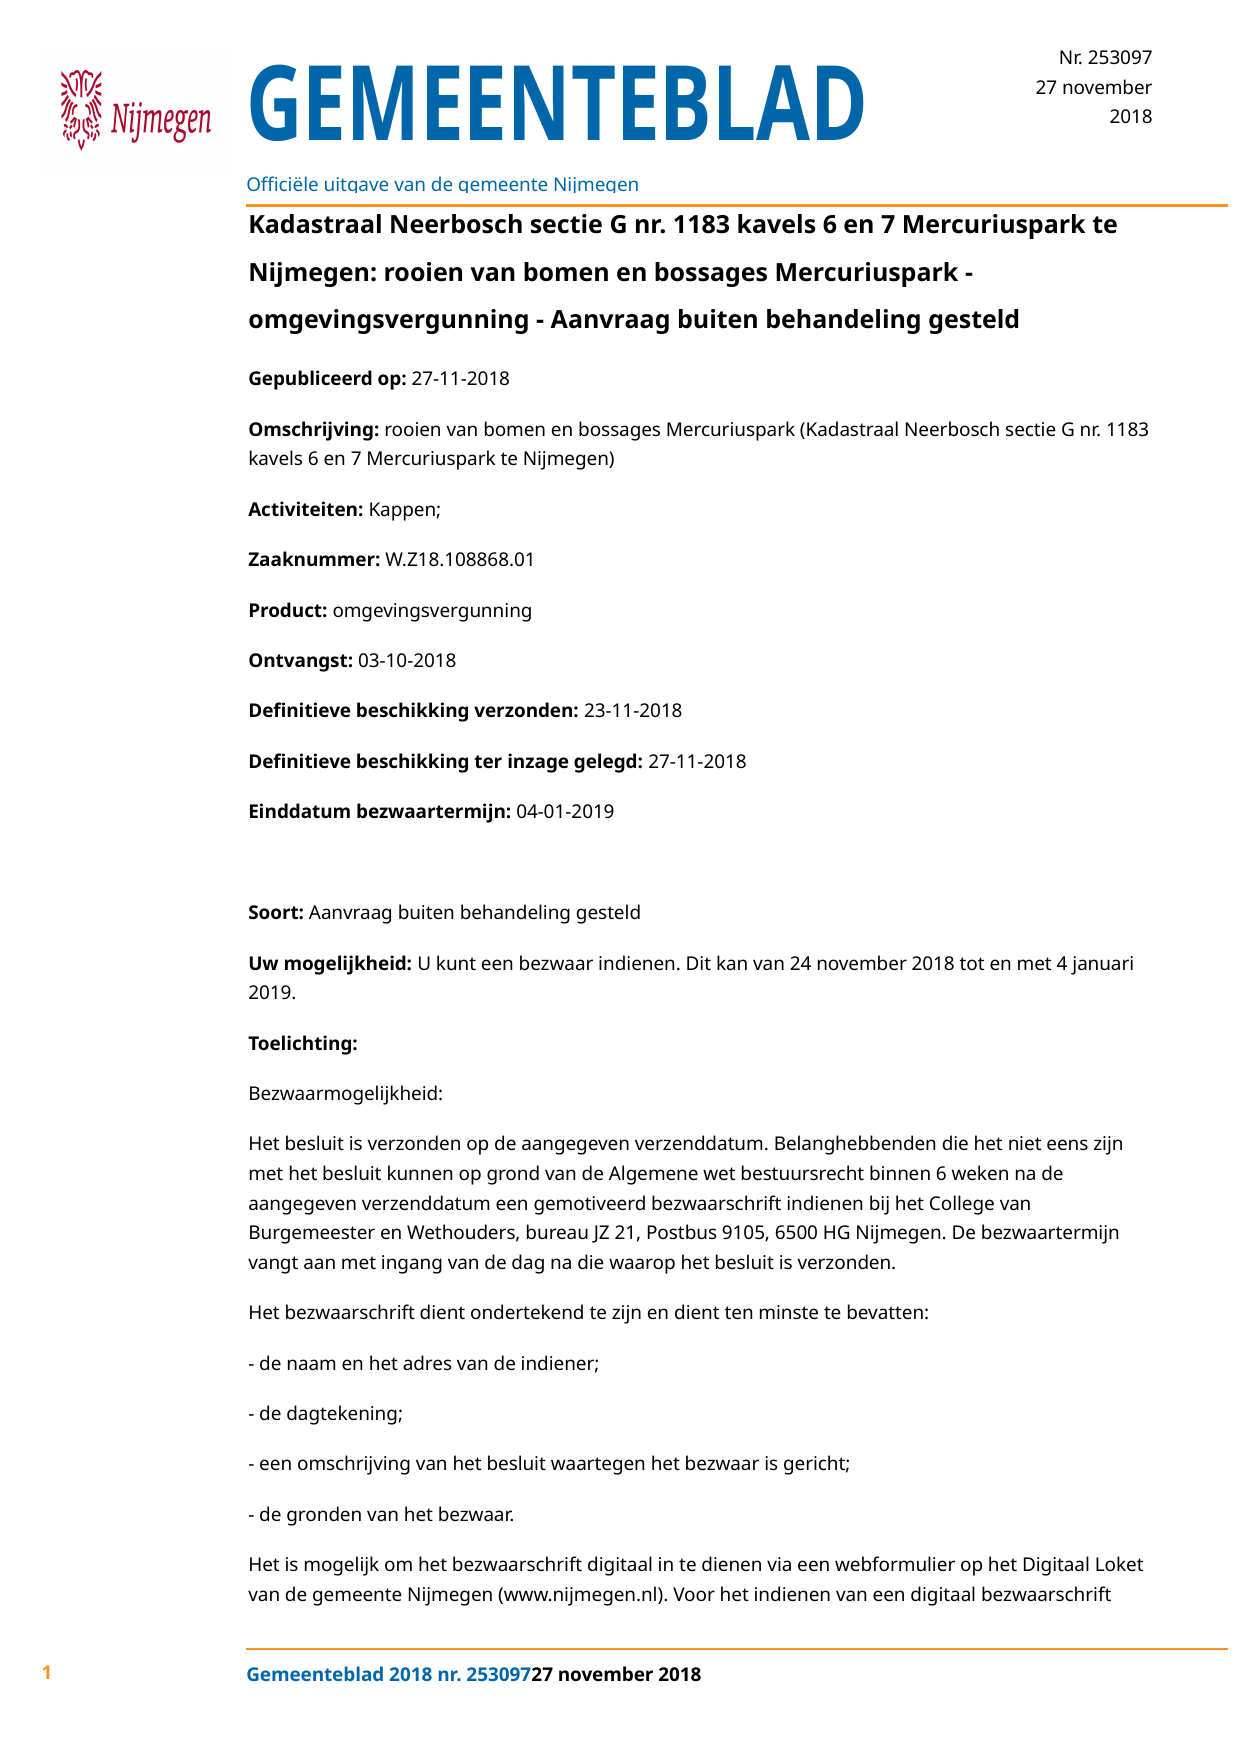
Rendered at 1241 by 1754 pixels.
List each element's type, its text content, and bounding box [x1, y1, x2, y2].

text Zaaknummer: W.Z18.108868.01 [248, 546, 1152, 572]
text Definitieve beschikking verzonden: 23-11-2018 [248, 698, 1152, 723]
text Het is mogelijk om het bezwaarschrift digitaal in te dienen via een webformulier op het Digitaal Loket van de gemeente Nijmegen (www.nijmegen.nl). Voor het indienen van een digitaal bezwaarschrift [248, 1551, 1152, 1607]
text Ontvangst: 03-10-2018 [248, 647, 1152, 673]
text - de naam en het adres van de indiener; [248, 1350, 1152, 1375]
text - een omschrijving van het besluit waartegen het bezwaar is gericht; [248, 1451, 1152, 1476]
text Soort: Aanvraag buiten behandeling gesteld [248, 899, 1152, 925]
text Definitieve beschikking ter inzage gelegd: 27-11-2018 [248, 748, 1152, 774]
text Product: omgevingsvergunning [248, 597, 1152, 622]
text Uw mogelijkheid: U kunt een bezwaar indienen. Dit kan van 24 november 2018 tot en met 4 januari 2019. [248, 950, 1152, 1005]
text Het besluit is verzonden op de aangegeven verzenddatum. Belanghebbenden die het niet eens zijn met het besluit kunnen op grond van de Algemene wet bestuursrecht binnen 6 weken na de aangegeven verzenddatum een gemotiveerd bezwaarschrift indienen bij het College van Burgemeester en Wethouders, bureau JZ 21, Postbus 9105, 6500 HG Nijmegen. De bezwaartermijn vangt aan met ingang van de dag na die waarop het besluit is verzonden. [248, 1131, 1152, 1274]
text Kadastraal Neerbosch sectie G nr. 1183 kavels 6 en 7 Mercuriuspark te Nijmegen: rooien van bomen en bossages Mercuriuspark - omgevingsvergunning - Aanvraag buiten behandeling gesteld [248, 207, 1152, 336]
text Omschrijving: rooien van bomen en bossages Mercuriuspark (Kadastraal Neerbosch sectie G nr. 1183 kavels 6 en 7 Mercuriuspark te Nijmegen) [248, 416, 1152, 471]
text Toelichting: [248, 1030, 1152, 1055]
text - de dagtekening; [248, 1400, 1152, 1426]
text Einddatum bezwaartermijn: 04-01-2019 [248, 798, 1152, 824]
text Gepubliceerd op: 27-11-2018 [248, 366, 1152, 391]
text Bezwaarmogelijkheid: [248, 1080, 1152, 1106]
picture [41, 47, 231, 172]
text - de gronden van het bezwaar. [248, 1501, 1152, 1527]
text Activiteiten: Kappen; [248, 496, 1152, 522]
text Het bezwaarschrift dient ondertekend te zijn en dient ten minste te bevatten: [248, 1299, 1152, 1325]
